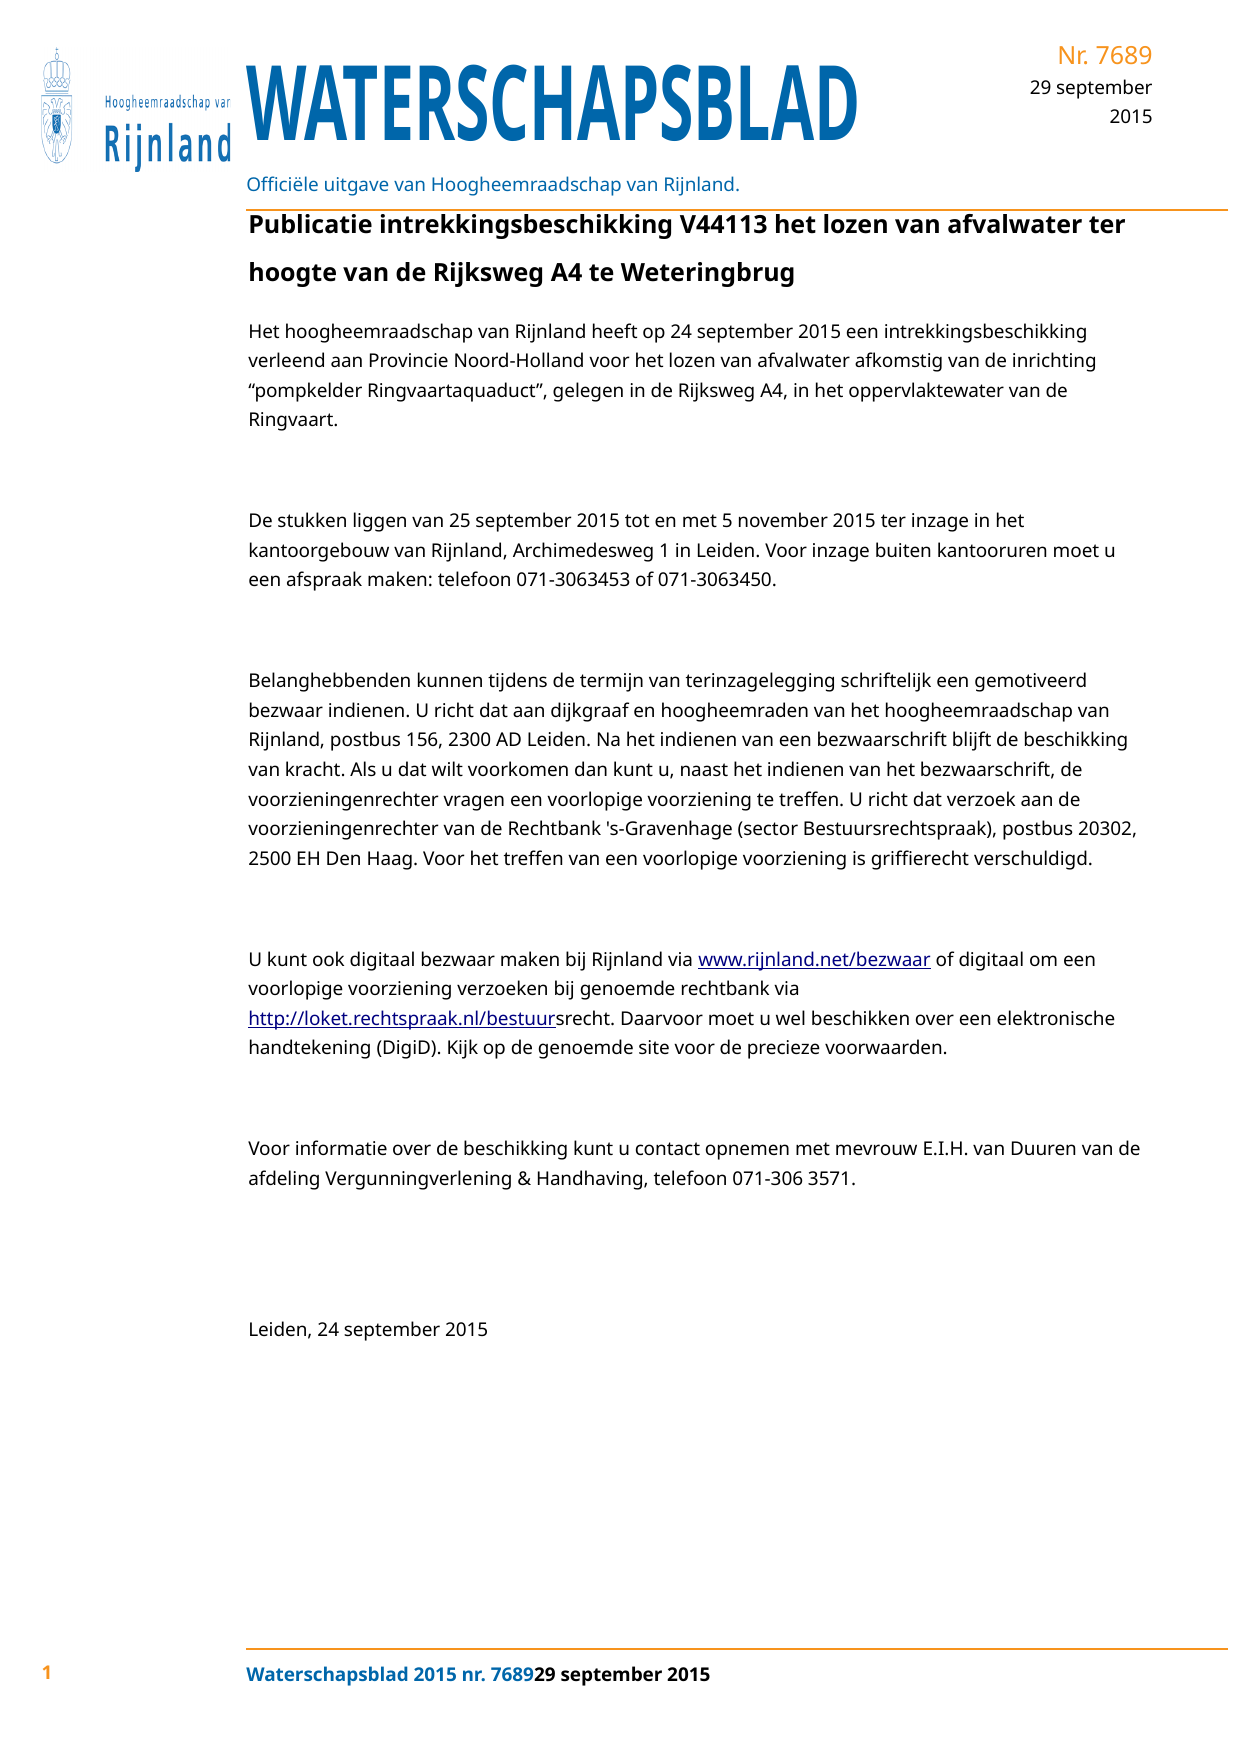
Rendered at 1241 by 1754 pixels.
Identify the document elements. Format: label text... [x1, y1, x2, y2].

text Het hoogheemraadschap van Rijnland heeft op 24 september 2015 een intrekkingsbeschikking verleend aan Provincie Noord-Holland voor het lozen van afvalwater afkomstig van de inrichting “pompkelder Ringvaartaquaduct”, gelegen in de Rijksweg A4, in het oppervlaktewater van de Ringvaart. [248, 318, 1152, 432]
text Publicatie intrekkingsbeschikking V44113 het lozen van afvalwater ter hoogte van de Rijksweg A4 te Weteringbrug [248, 211, 1152, 288]
text Leiden, 24 september 2015 [248, 1316, 1152, 1342]
text U kunt ook digitaal bezwaar maken bij Rijnland via www.rijnland.net/bezwaar of digitaal om een voorlopige voorziening verzoeken bij genoemde rechtbank via http://loket.rechtspraak.nl/bestuursrecht. Daarvoor moet u wel beschikken over een elektronische handtekening (DigiD). Kijk op de genoemde site voor de precieze voorwaarden. [248, 946, 1152, 1060]
text Voor informatie over de beschikking kunt u contact opnemen met mevrouw E.I.H. van Duuren van de afdeling Vergunningverlening & Handhaving, telefoon 071-306 3571. [248, 1135, 1152, 1191]
picture [41, 47, 231, 172]
text Belanghebbenden kunnen tijdens de termijn van terinzagelegging schriftelijk een gemotiveerd bezwaar indienen. U richt dat aan dijkgraaf en hoogheemraden van het hoogheemraadschap van Rijnland, postbus 156, 2300 AD Leiden. Na het indienen van een bezwaarschrift blijft de beschikking van kracht. Als u dat wilt voorkomen dan kunt u, naast het indienen van het bezwaarschrift, de voorzieningenrechter vragen een voorlopige voorziening te treffen. U richt dat verzoek aan de voorzieningenrechter van de Rechtbank 's-Gravenhage (sector Bestuursrechtspraak), postbus 20302, 2500 EH Den Haag. Voor het treffen van een voorlopige voorziening is griffierecht verschuldigd. [248, 667, 1152, 871]
text De stukken liggen van 25 september 2015 tot en met 5 november 2015 ter inzage in het kantoorgebouw van Rijnland, Archimedesweg 1 in Leiden. Voor inzage buiten kantooruren moet u een afspraak maken: telefoon 071-3063453 of 071-3063450. [248, 507, 1152, 592]
